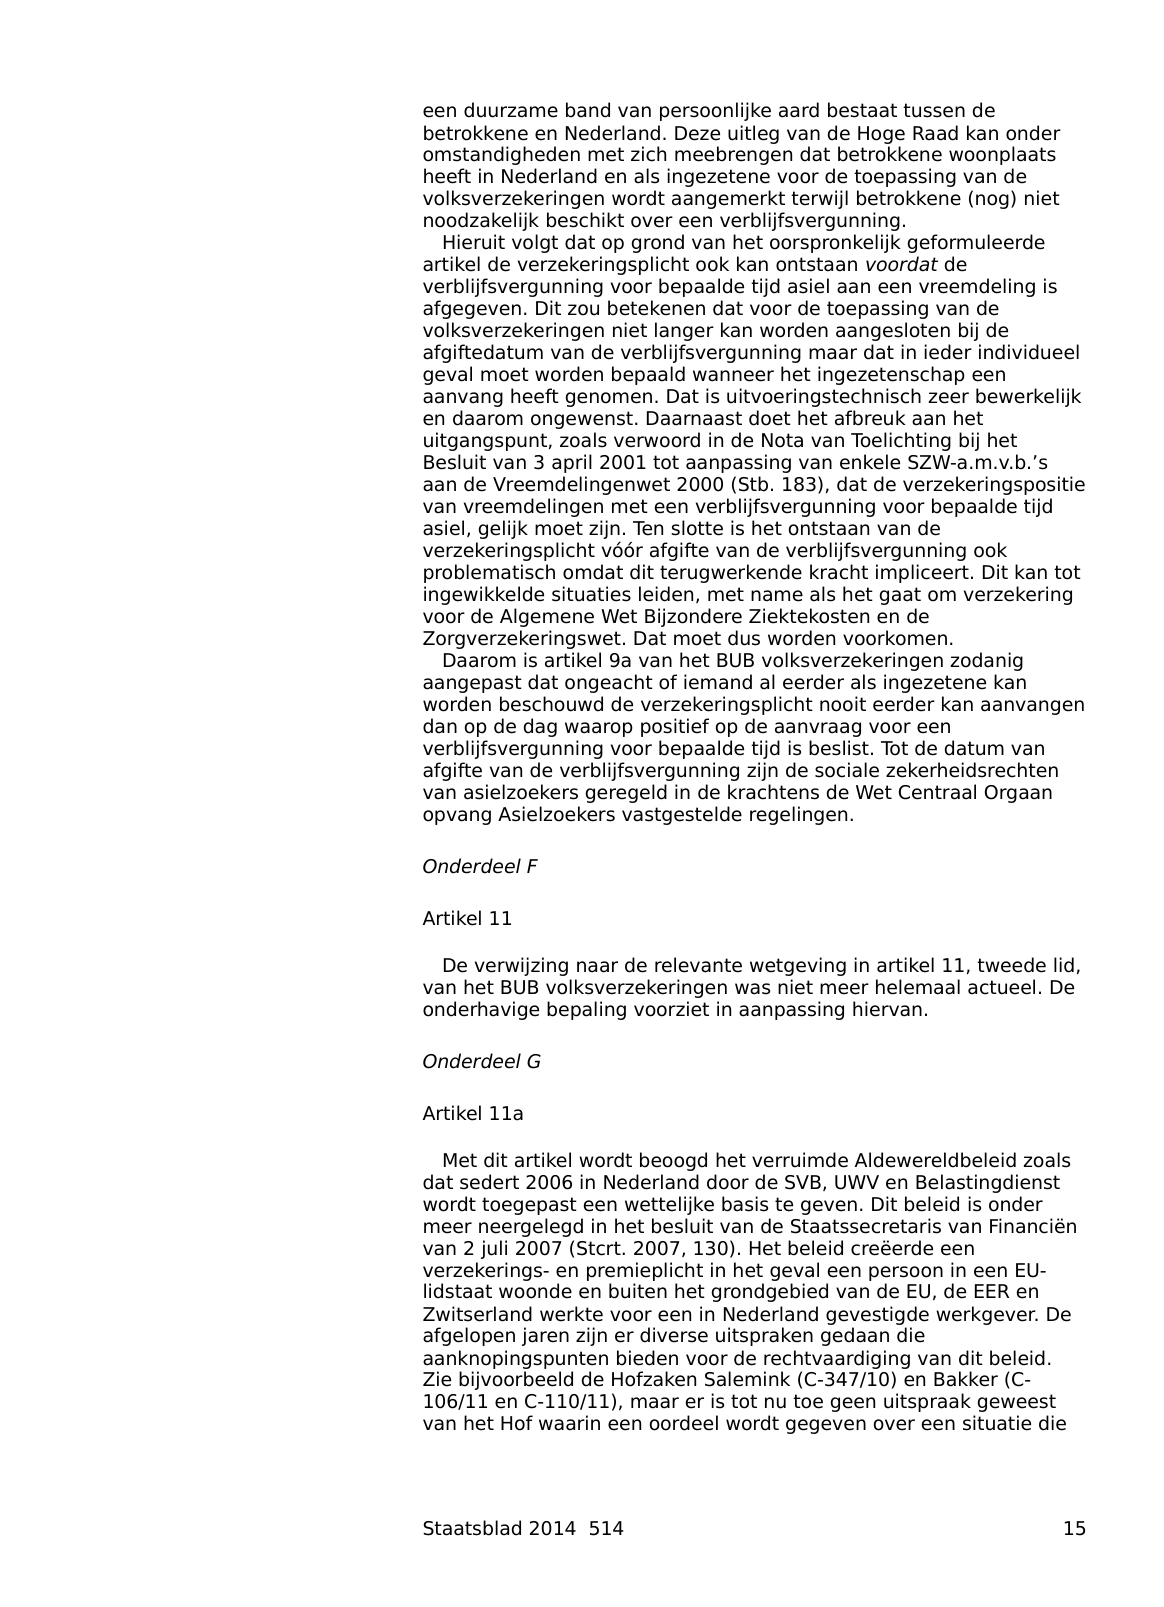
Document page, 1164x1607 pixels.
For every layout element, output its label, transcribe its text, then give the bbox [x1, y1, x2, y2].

text een duurzame band van persoonlijke aard bestaat tussen de betrokkene en Nederland. Deze uitleg van de Hoge Raad kan onder omstandigheden met zich meebrengen dat betrokkene woonplaats heeft in Nederland en als ingezetene voor de toepassing van de volksverzekeringen wordt aangemerkt terwijl betrokkene (nog) niet noodzakelijk beschikt over een verblijfsvergunning. [422, 100, 1087, 232]
text De verwijzing naar de relevante wetgeving in artikel 11, tweede lid, van het BUB volksverzekeringen was niet meer helemaal actueel. De onderhavige bepaling voorziet in aanpassing hiervan. [422, 955, 1087, 1021]
subtitle Onderdeel F [422, 856, 1087, 878]
text Daarom is artikel 9a van het BUB volksverzekeringen zodanig aangepast dat ongeacht of iemand al eerder als ingezetene kan worden beschouwd de verzekeringsplicht nooit eerder kan aanvangen dan op de dag waarop positief op de aanvraag voor een verblijfsvergunning voor bepaalde tijd is beslist. Tot de datum van afgifte van de verblijfsvergunning zijn de sociale zekerheidsrechten van asielzoekers geregeld in de krachtens de Wet Centraal Orgaan opvang Asielzoekers vastgestelde regelingen. [422, 650, 1087, 826]
text Met dit artikel wordt beoogd het verruimde Aldewereldbeleid zoals dat sedert 2006 in Nederland door de SVB, UWV en Belastingdienst wordt toegepast een wettelijke basis te geven. Dit beleid is onder meer neergelegd in het besluit van de Staatssecretaris van Financiën van 2 juli 2007 (Stcrt. 2007, 130). Het beleid creëerde een verzekerings- en premieplicht in het geval een persoon in een EU-lidstaat woonde en buiten het grondgebied van de EU, de EER en Zwitserland werkte voor een in Nederland gevestigde werkgever. De afgelopen jaren zijn er diverse uitspraken gedaan die aanknopingspunten bieden voor de rechtvaardiging van dit beleid. Zie bijvoorbeeld de Hofzaken Salemink (C-347/10) en Bakker (C-106/11 en C-110/11), maar er is tot nu toe geen uitspraak geweest van het Hof waarin een oordeel wordt gegeven over een situatie die [422, 1149, 1087, 1435]
subtitle Artikel 11a [422, 1103, 1087, 1124]
text Hieruit volgt dat op grond van het oorspronkelijk geformuleerde artikel de verzekeringsplicht ook kan ontstaan voordat de verblijfsvergunning voor bepaalde tijd asiel aan een vreemdeling is afgegeven. Dit zou betekenen dat voor de toepassing van de volksverzekeringen niet langer kan worden aangesloten bij de afgiftedatum van de verblijfsvergunning maar dat in ieder individueel geval moet worden bepaald wanneer het ingezetenschap een aanvang heeft genomen. Dat is uitvoeringstechnisch zeer bewerkelijk en daarom ongewenst. Daarnaast doet het afbreuk aan het uitgangspunt, zoals verwoord in de Nota van Toelichting bij het Besluit van 3 april 2001 tot aanpassing van enkele SZW-a.m.v.b.’s aan de Vreemdelingenwet 2000 (Stb. 183), dat de verzekeringspositie van vreemdelingen met een verblijfsvergunning voor bepaalde tijd asiel, gelijk moet zijn. Ten slotte is het ontstaan van de verzekeringsplicht vóór afgifte van de verblijfsvergunning ook problematisch omdat dit terugwerkende kracht impliceert. Dit kan tot ingewikkelde situaties leiden, met name als het gaat om verzekering voor de Algemene Wet Bijzondere Ziektekosten en de Zorgverzekeringswet. Dat moet dus worden voorkomen. [422, 232, 1087, 650]
subtitle Artikel 11 [422, 908, 1087, 930]
subtitle Onderdeel G [422, 1051, 1087, 1073]
